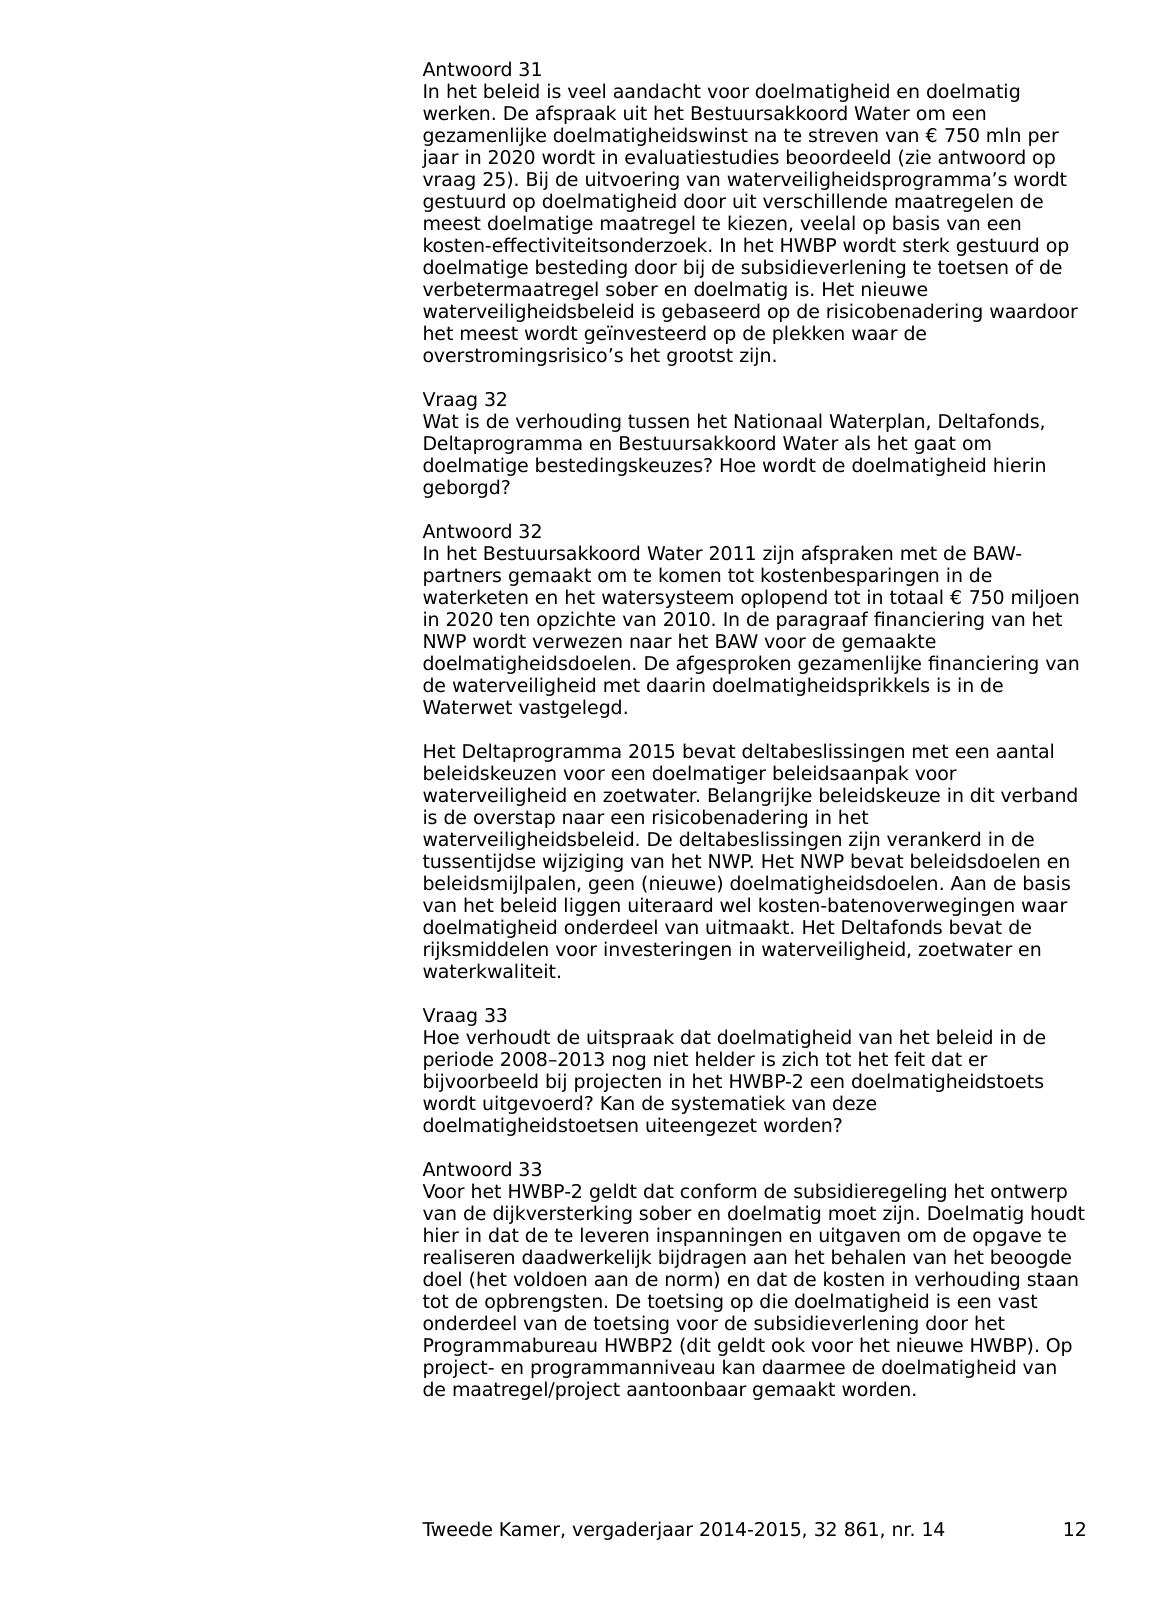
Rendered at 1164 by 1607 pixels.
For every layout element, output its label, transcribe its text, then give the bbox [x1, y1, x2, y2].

text Vraag 32 [422, 389, 1087, 411]
text Vraag 33 [422, 1005, 1087, 1027]
text Het Deltaprogramma 2015 bevat deltabeslissingen met een aantal beleidskeuzen voor een doelmatiger beleidsaanpak voor waterveiligheid en zoetwater. Belangrijke beleidskeuze in dit verband is de overstap naar een risicobenadering in het waterveiligheidsbeleid. De deltabeslissingen zijn verankerd in de tussentijdse wijziging van het NWP. Het NWP bevat beleidsdoelen en beleidsmijlpalen, geen (nieuwe) doelmatigheidsdoelen. Aan de basis van het beleid liggen uiteraard wel kosten-batenoverwegingen waar doelmatigheid onderdeel van uitmaakt. Het Deltafonds bevat de rijksmiddelen voor investeringen in waterveiligheid, zoetwater en waterkwaliteit. [422, 741, 1087, 983]
text Wat is de verhouding tussen het Nationaal Waterplan, Deltafonds, Deltaprogramma en Bestuursakkoord Water als het gaat om doelmatige bestedingskeuzes? Hoe wordt de doelmatigheid hierin geborgd? [422, 411, 1087, 499]
text Antwoord 31 [422, 59, 1087, 81]
text Hoe verhoudt de uitspraak dat doelmatigheid van het beleid in de periode 2008–2013 nog niet helder is zich tot het feit dat er bijvoorbeeld bij projecten in het HWBP-2 een doelmatigheidstoets wordt uitgevoerd? Kan de systematiek van deze doelmatigheidstoetsen uiteengezet worden? [422, 1027, 1087, 1137]
text In het Bestuursakkoord Water 2011 zijn afspraken met de BAW-partners gemaakt om te komen tot kostenbesparingen in de waterketen en het watersysteem oplopend tot in totaal € 750 miljoen in 2020 ten opzichte van 2010. In de paragraaf financiering van het NWP wordt verwezen naar het BAW voor de gemaakte doelmatigheidsdoelen. De afgesproken gezamenlijke financiering van de waterveiligheid met daarin doelmatigheidsprikkels is in de Waterwet vastgelegd. [422, 543, 1087, 719]
text In het beleid is veel aandacht voor doelmatigheid en doelmatig werken. De afspraak uit het Bestuursakkoord Water om een gezamenlijke doelmatigheidswinst na te streven van € 750 mln per jaar in 2020 wordt in evaluatiestudies beoordeeld (zie antwoord op vraag 25). Bij de uitvoering van waterveiligheidsprogramma’s wordt gestuurd op doelmatigheid door uit verschillende maatregelen de meest doelmatige maatregel te kiezen, veelal op basis van een kosten-effectiviteitsonderzoek. In het HWBP wordt sterk gestuurd op doelmatige besteding door bij de subsidieverlening te toetsen of de verbetermaatregel sober en doelmatig is. Het nieuwe waterveiligheidsbeleid is gebaseerd op de risicobenadering waardoor het meest wordt geïnvesteerd op de plekken waar de overstromingsrisico’s het grootst zijn. [422, 81, 1087, 367]
text Antwoord 32 [422, 521, 1087, 543]
text Antwoord 33 [422, 1159, 1087, 1181]
text Voor het HWBP-2 geldt dat conform de subsidieregeling het ontwerp van de dijkversterking sober en doelmatig moet zijn. Doelmatig houdt hier in dat de te leveren inspanningen en uitgaven om de opgave te realiseren daadwerkelijk bijdragen aan het behalen van het beoogde doel (het voldoen aan de norm) en dat de kosten in verhouding staan tot de opbrengsten. De toetsing op die doelmatigheid is een vast onderdeel van de toetsing voor de subsidieverlening door het Programmabureau HWBP2 (dit geldt ook voor het nieuwe HWBP). Op project- en programmanniveau kan daarmee de doelmatigheid van de maatregel/project aantoonbaar gemaakt worden. [422, 1181, 1087, 1401]
